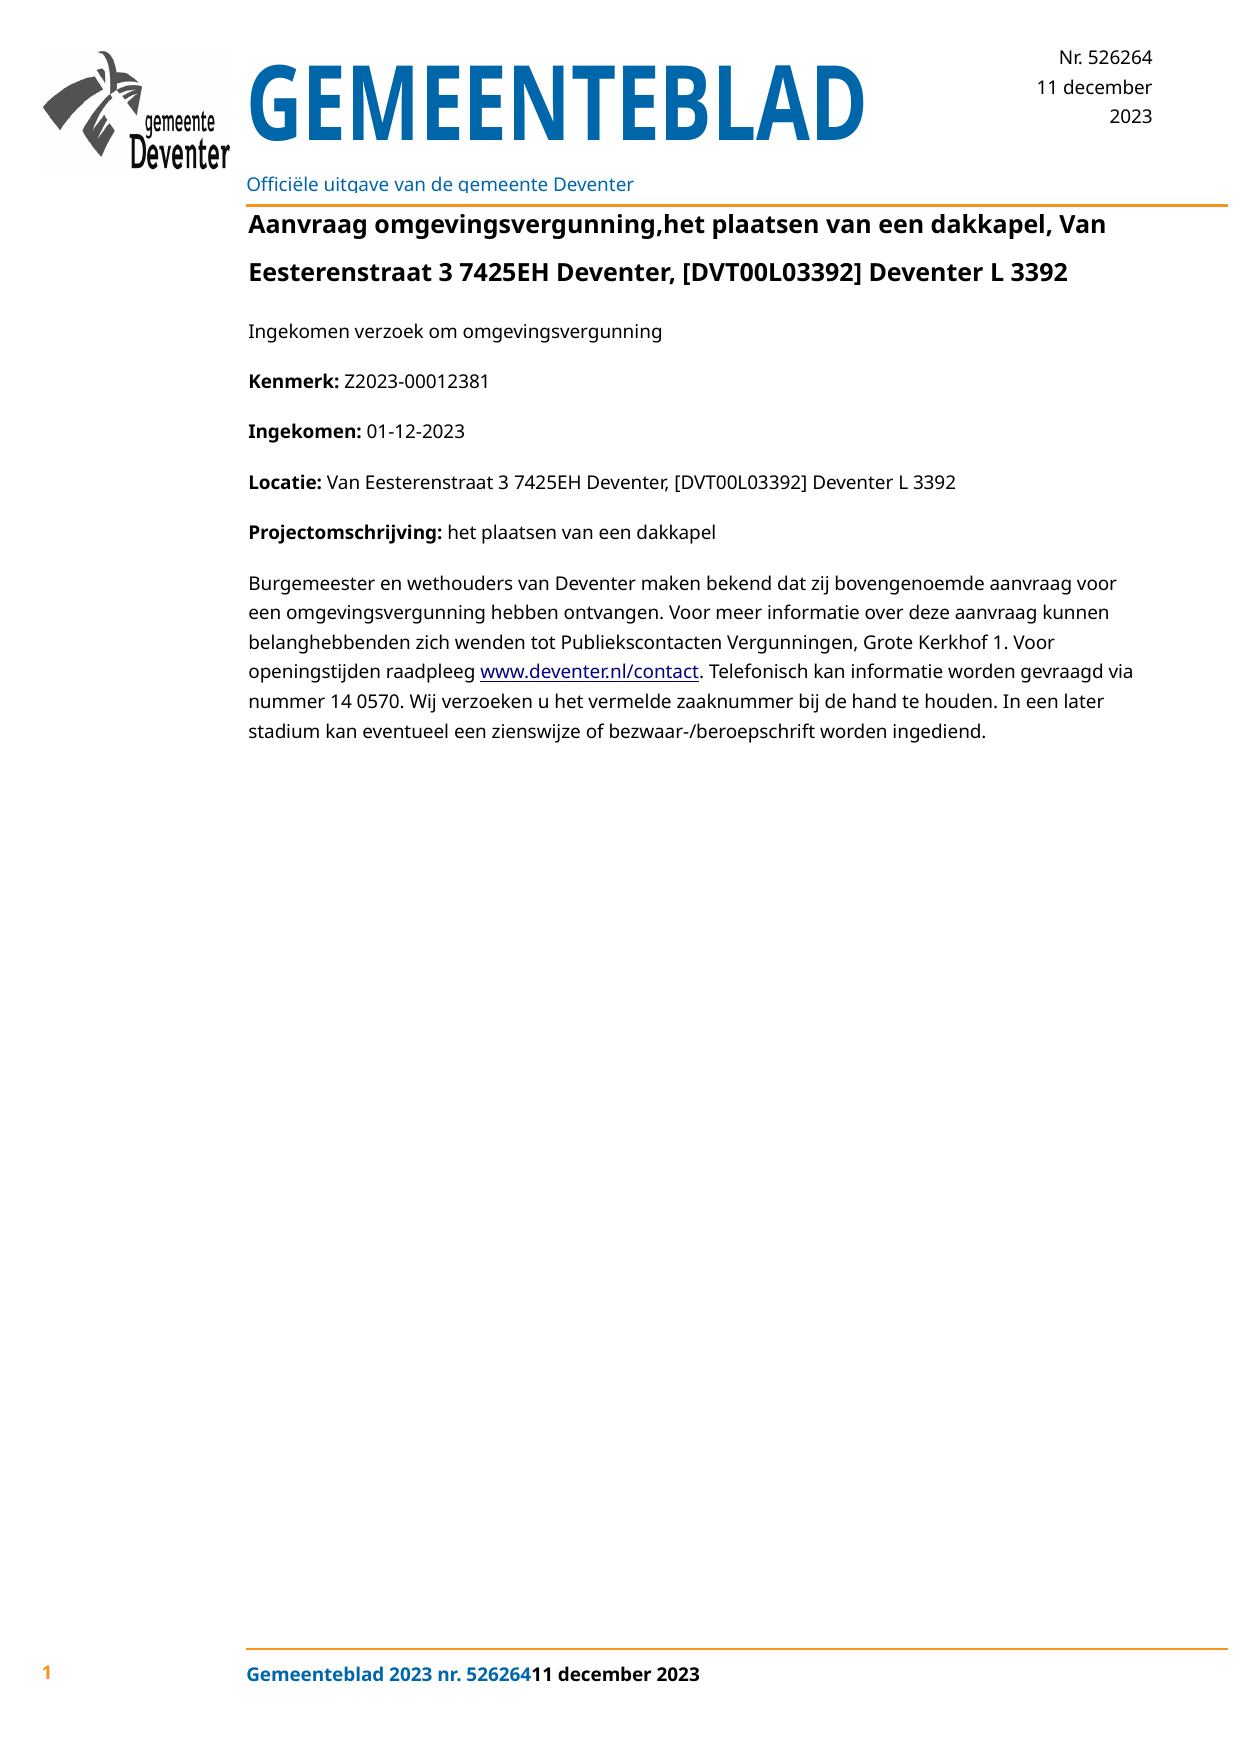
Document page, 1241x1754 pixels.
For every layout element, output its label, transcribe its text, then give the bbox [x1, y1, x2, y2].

text Locatie: Van Eesterenstraat 3 7425EH Deventer, [DVT00L03392] Deventer L 3392 [248, 469, 1152, 495]
text Projectomschrijving: het plaatsen van een dakkapel [248, 519, 1152, 545]
text Kenmerk: Z2023-00012381 [248, 368, 1152, 394]
text Aanvraag omgevingsvergunning,het plaatsen van een dakkapel, Van Eesterenstraat 3 7425EH Deventer, [DVT00L03392] Deventer L 3392 [248, 207, 1152, 288]
picture [41, 47, 231, 172]
text Ingekomen: 01-12-2023 [248, 419, 1152, 444]
text Ingekomen verzoek om omgevingsvergunning [248, 318, 1152, 344]
text Burgemeester en wethouders van Deventer maken bekend dat zij bovengenoemde aanvraag voor een omgevingsvergunning hebben ontvangen. Voor meer informatie over deze aanvraag kunnen belanghebbenden zich wenden tot Publiekscontacten Vergunningen, Grote Kerkhof 1. Voor openingstijden raadpleeg www.deventer.nl/contact. Telefonisch kan informatie worden gevraagd via nummer 14 0570. Wij verzoeken u het vermelde zaaknummer bij de hand te houden. In een later stadium kan eventueel een zienswijze of bezwaar-/beroepschrift worden ingediend. [248, 570, 1152, 744]
